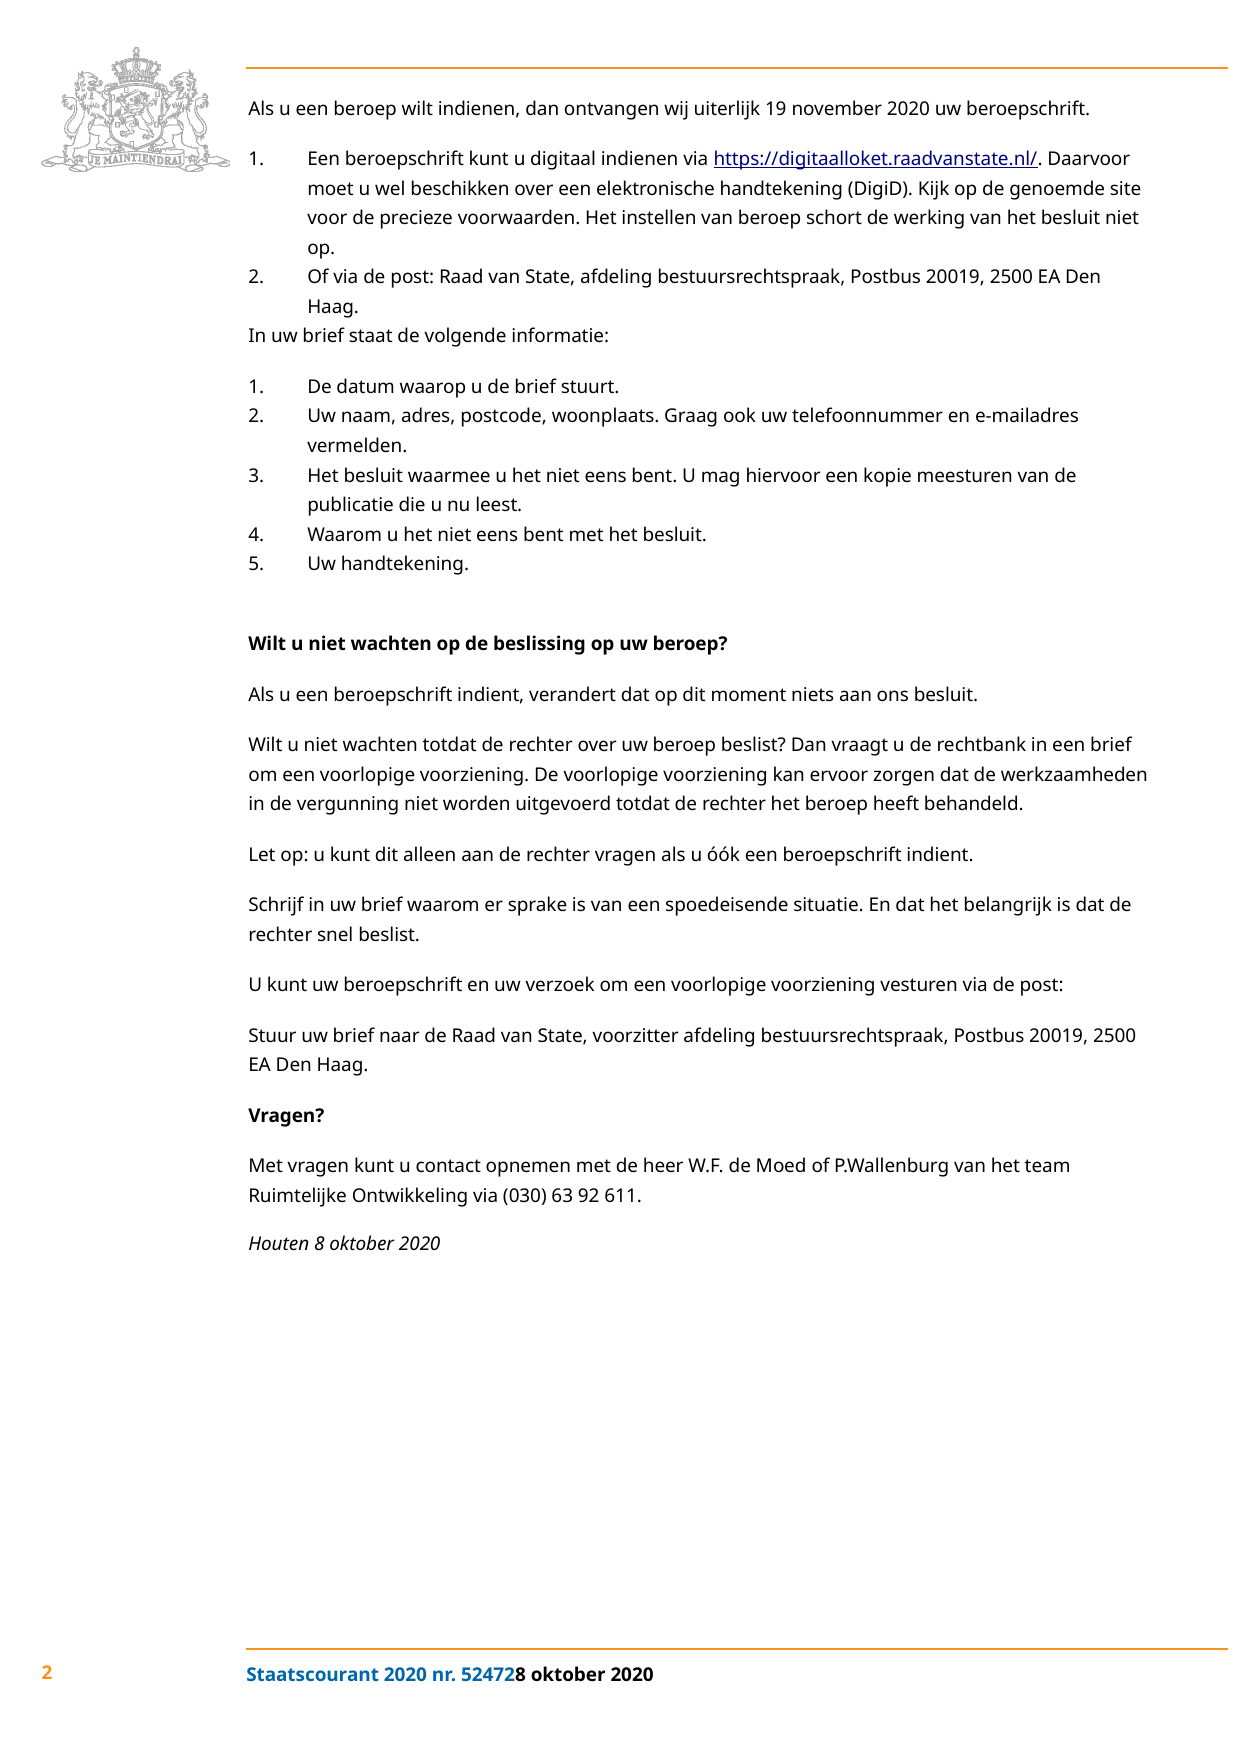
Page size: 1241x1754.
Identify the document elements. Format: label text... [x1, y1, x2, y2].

text Wilt u niet wachten op de beslissing op uw beroep? [248, 631, 1152, 656]
list De datum waarop u de brief stuurt. [248, 373, 1152, 399]
list Een beroepschrift kunt u digitaal indienen via https://digitaalloket.raadvanstate.nl/. Daarvoor moet u wel beschikken over een elektronische handtekening (DigiD). Kijk op de genoemde site voor de precieze voorwaarden. Het instellen van beroep schort de werking van het besluit niet op. [248, 145, 1152, 260]
list Het besluit waarmee u het niet eens bent. U mag hiervoor een kopie meesturen van de publicatie die u nu leest. [248, 462, 1152, 517]
list Waarom u het niet eens bent met het besluit. [248, 521, 1152, 547]
list Uw naam, adres, postcode, woonplaats. Graag ook uw telefoonnummer en e-mailadres vermelden. [248, 403, 1152, 458]
text Als u een beroepschrift indient, verandert dat op dit moment niets aan ons besluit. [248, 681, 1152, 707]
text Let op: u kunt dit alleen aan de rechter vragen als u óók een beroepschrift indient. [248, 841, 1152, 867]
picture [41, 47, 231, 172]
text Stuur uw brief naar de Raad van State, voorzitter afdeling bestuursrechtspraak, Postbus 20019, 2500 EA Den Haag. [248, 1022, 1152, 1077]
text Wilt u niet wachten totdat de rechter over uw beroep beslist? Dan vraagt u de rechtbank in een brief om een voorlopige voorziening. De voorlopige voorziening kan ervoor zorgen dat de werkzaamheden in de vergunning niet worden uitgevoerd totdat de rechter het beroep heeft behandeld. [248, 731, 1152, 816]
text Schrijf in uw brief waarom er sprake is van een spoedeisende situatie. En dat het belangrijk is dat de rechter snel beslist. [248, 891, 1152, 947]
text Houten 8 oktober 2020 [248, 1230, 1152, 1255]
text U kunt uw beroepschrift en uw verzoek om een voorlopige voorziening vesturen via de post: [248, 971, 1152, 997]
text Met vragen kunt u contact opnemen met de heer W.F. de Moed of P.Wallenburg van het team Ruimtelijke Ontwikkeling via (030) 63 92 611. [248, 1152, 1152, 1208]
text In uw brief staat de volgende informatie: [248, 323, 1152, 348]
list Of via de post: Raad van State, afdeling bestuursrechtspraak, Postbus 20019, 2500 EA Den Haag. [248, 263, 1152, 319]
list Uw handtekening. [248, 551, 1152, 576]
text Als u een beroep wilt indienen, dan ontvangen wij uiterlijk 19 november 2020 uw beroepschrift. [248, 95, 1152, 121]
text Vragen? [248, 1102, 1152, 1128]
